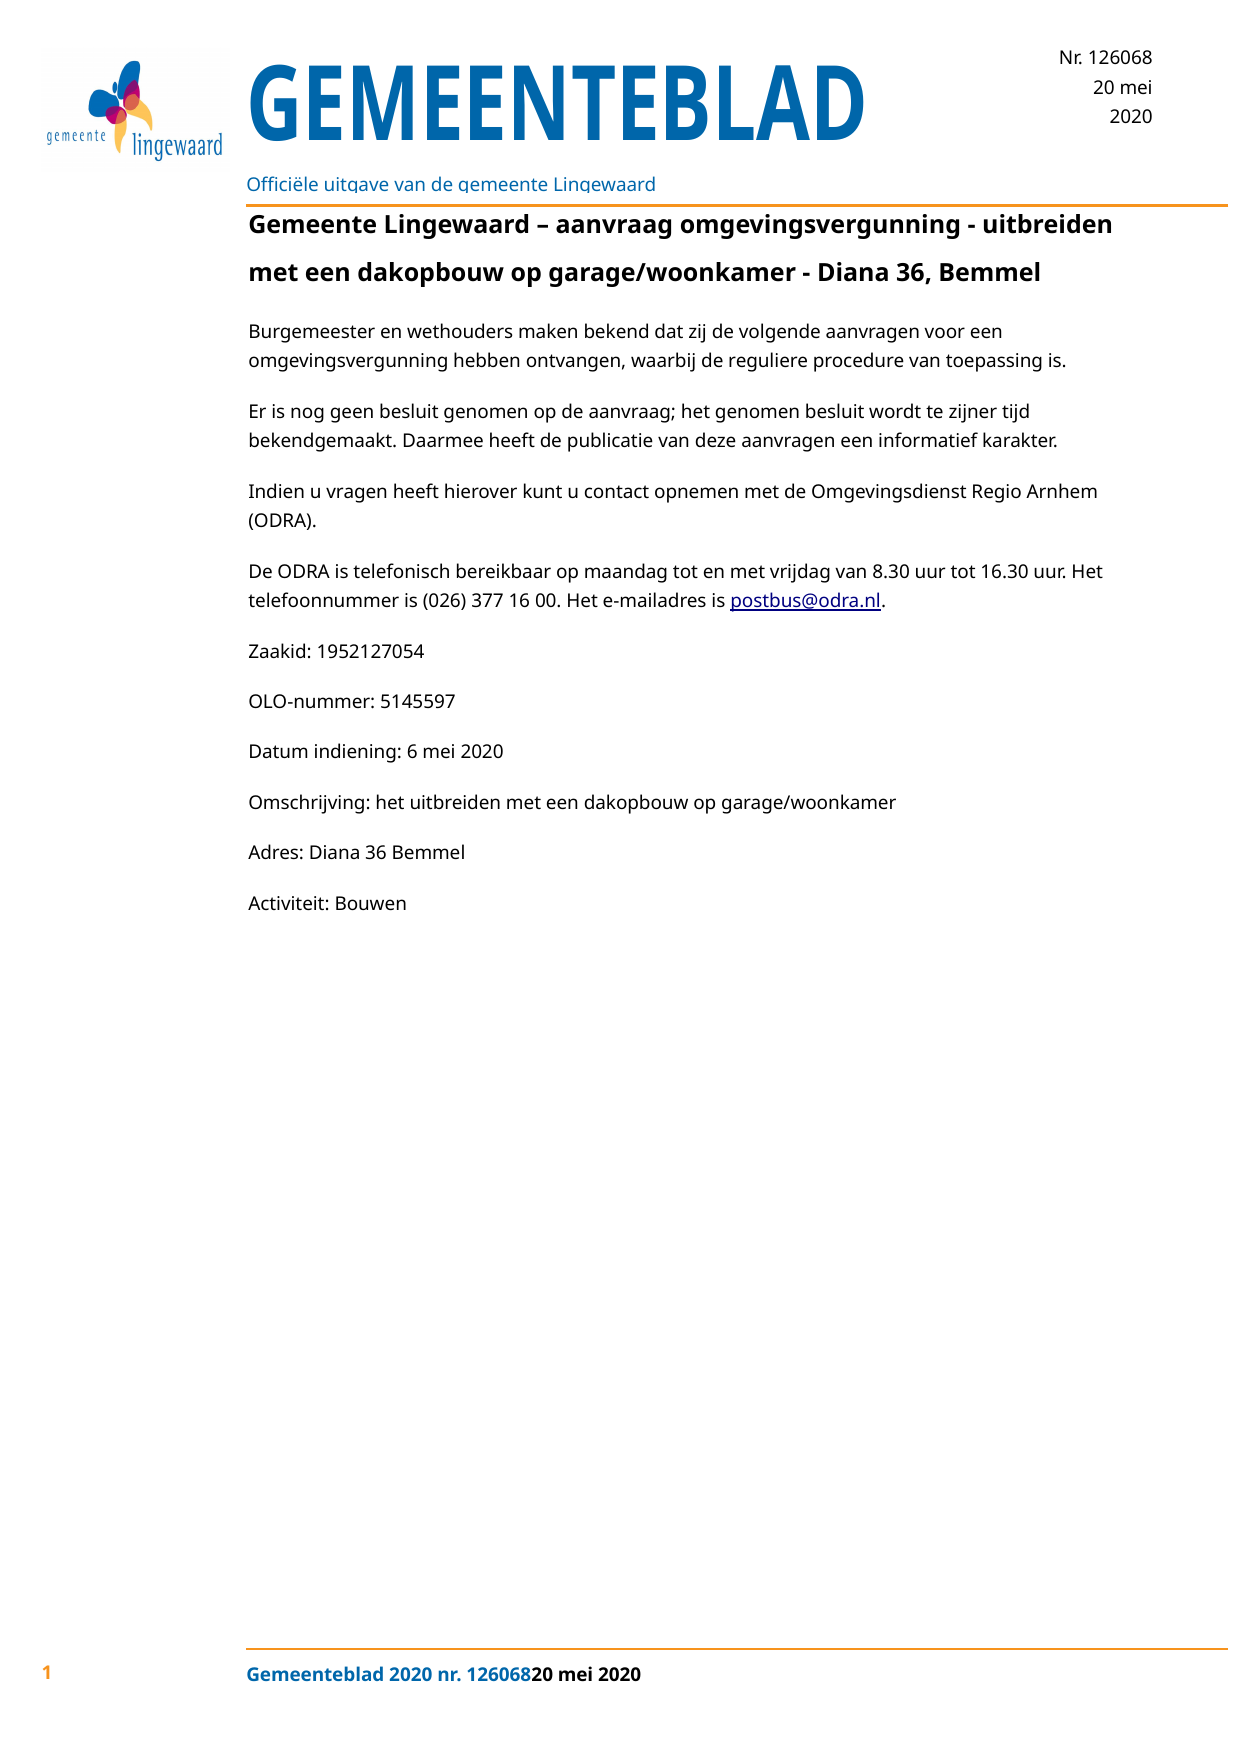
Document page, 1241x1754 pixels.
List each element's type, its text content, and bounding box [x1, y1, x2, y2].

text Activiteit: Bouwen [248, 890, 1152, 916]
text Gemeente Lingewaard – aanvraag omgevingsvergunning - uitbreiden met een dakopbouw op garage/woonkamer - Diana 36, Bemmel [248, 207, 1152, 288]
text De ODRA is telefonisch bereikbaar op maandag tot en met vrijdag van 8.30 uur tot 16.30 uur. Het telefoonnummer is (026) 377 16 00. Het e-mailadres is postbus@odra.nl. [248, 558, 1152, 613]
text Omschrijving: het uitbreiden met een dakopbouw op garage/woonkamer [248, 789, 1152, 815]
text Adres: Diana 36 Bemmel [248, 839, 1152, 865]
text Burgemeester en wethouders maken bekend dat zij de volgende aanvragen voor een omgevingsvergunning hebben ontvangen, waarbij de reguliere procedure van toepassing is. [248, 318, 1152, 373]
picture [41, 47, 231, 172]
text Er is nog geen besluit genomen op de aanvraag; het genomen besluit wordt te zijner tijd bekendgemaakt. Daarmee heeft de publicatie van deze aanvragen een informatief karakter. [248, 398, 1152, 453]
text Indien u vragen heeft hierover kunt u contact opnemen met de Omgevingsdienst Regio Arnhem (ODRA). [248, 478, 1152, 533]
text OLO-nummer: 5145597 [248, 688, 1152, 714]
text Datum indiening: 6 mei 2020 [248, 739, 1152, 764]
text Zaakid: 1952127054 [248, 638, 1152, 664]
